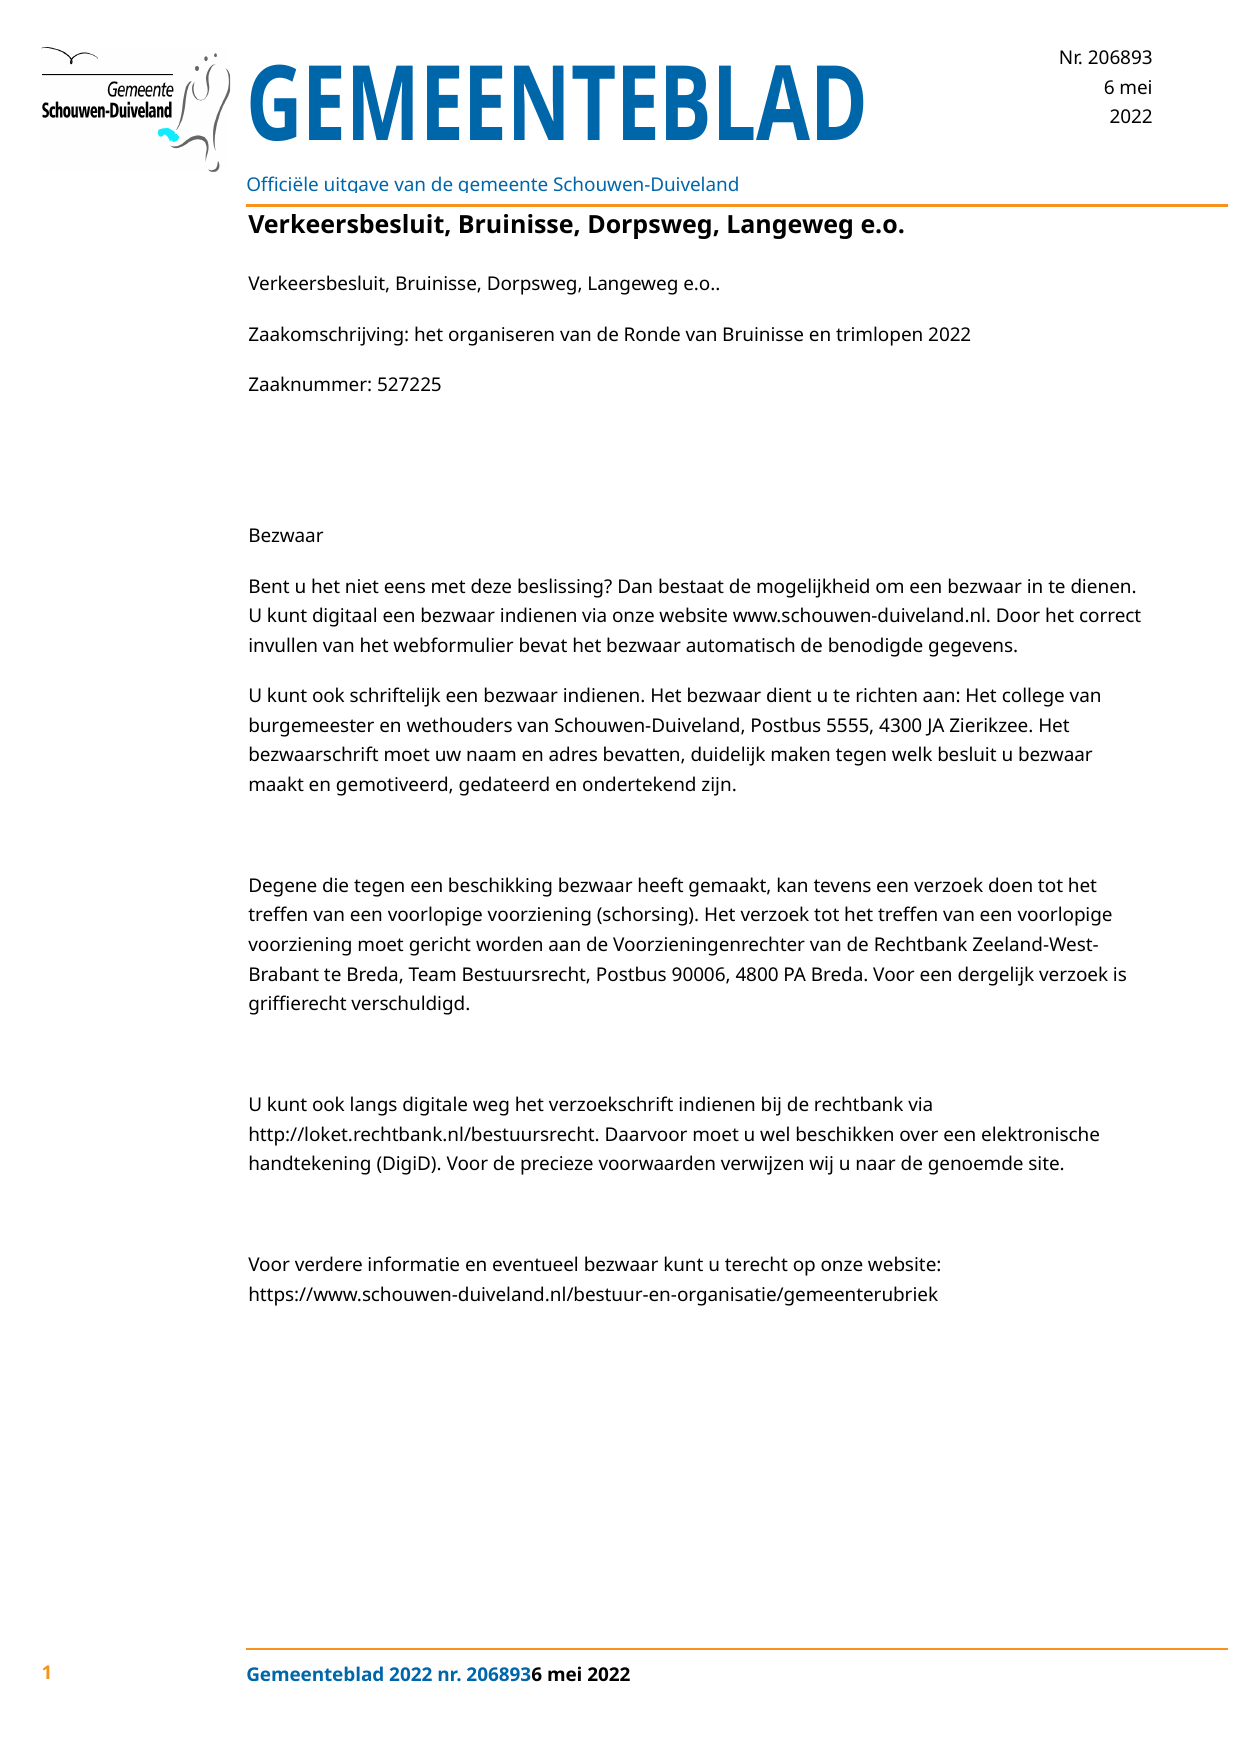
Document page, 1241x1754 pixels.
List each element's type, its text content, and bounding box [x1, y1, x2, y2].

text U kunt ook schriftelijk een bezwaar indienen. Het bezwaar dient u te richten aan: Het college van burgemeester en wethouders van Schouwen-Duiveland, Postbus 5555, 4300 JA Zierikzee. Het bezwaarschrift moet uw naam en adres bevatten, duidelijk maken tegen welk besluit u bezwaar maakt en gemotiveerd, gedateerd en ondertekend zijn. [248, 682, 1152, 797]
text Degene die tegen een beschikking bezwaar heeft gemaakt, kan tevens een verzoek doen tot het treffen van een voorlopige voorziening (schorsing). Het verzoek tot het treffen van een voorlopige voorziening moet gericht worden aan de Voorzieningenrechter van de Rechtbank Zeeland-West-Brabant te Breda, Team Bestuursrecht, Postbus 90006, 4800 PA Breda. Voor een dergelijk verzoek is griffierecht verschuldigd. [248, 872, 1152, 1016]
text Zaakomschrijving: het organiseren van de Ronde van Bruinisse en trimlopen 2022 [248, 321, 1152, 346]
text Verkeersbesluit, Bruinisse, Dorpsweg, Langeweg e.o.. [248, 270, 1152, 296]
text Bent u het niet eens met deze beslissing? Dan bestaat de mogelijkheid om een bezwaar in te dienen. U kunt digitaal een bezwaar indienen via onze website www.schouwen-duiveland.nl. Door het correct invullen van het webformulier bevat het bezwaar automatisch de benodigde gegevens. [248, 573, 1152, 658]
text Bezwaar [248, 522, 1152, 548]
text U kunt ook langs digitale weg het verzoekschrift indienen bij de rechtbank via http://loket.rechtbank.nl/bestuursrecht. Daarvoor moet u wel beschikken over een elektronische handtekening (DigiD). Voor de precieze voorwaarden verwijzen wij u naar de genoemde site. [248, 1091, 1152, 1176]
picture [41, 47, 231, 172]
text Verkeersbesluit, Bruinisse, Dorpsweg, Langeweg e.o. [248, 207, 1152, 241]
text Voor verdere informatie en eventueel bezwaar kunt u terecht op onze website: https://www.schouwen-duiveland.nl/bestuur-en-organisatie/gemeenterubriek [248, 1251, 1152, 1306]
text Zaaknummer: 527225 [248, 371, 1152, 397]
